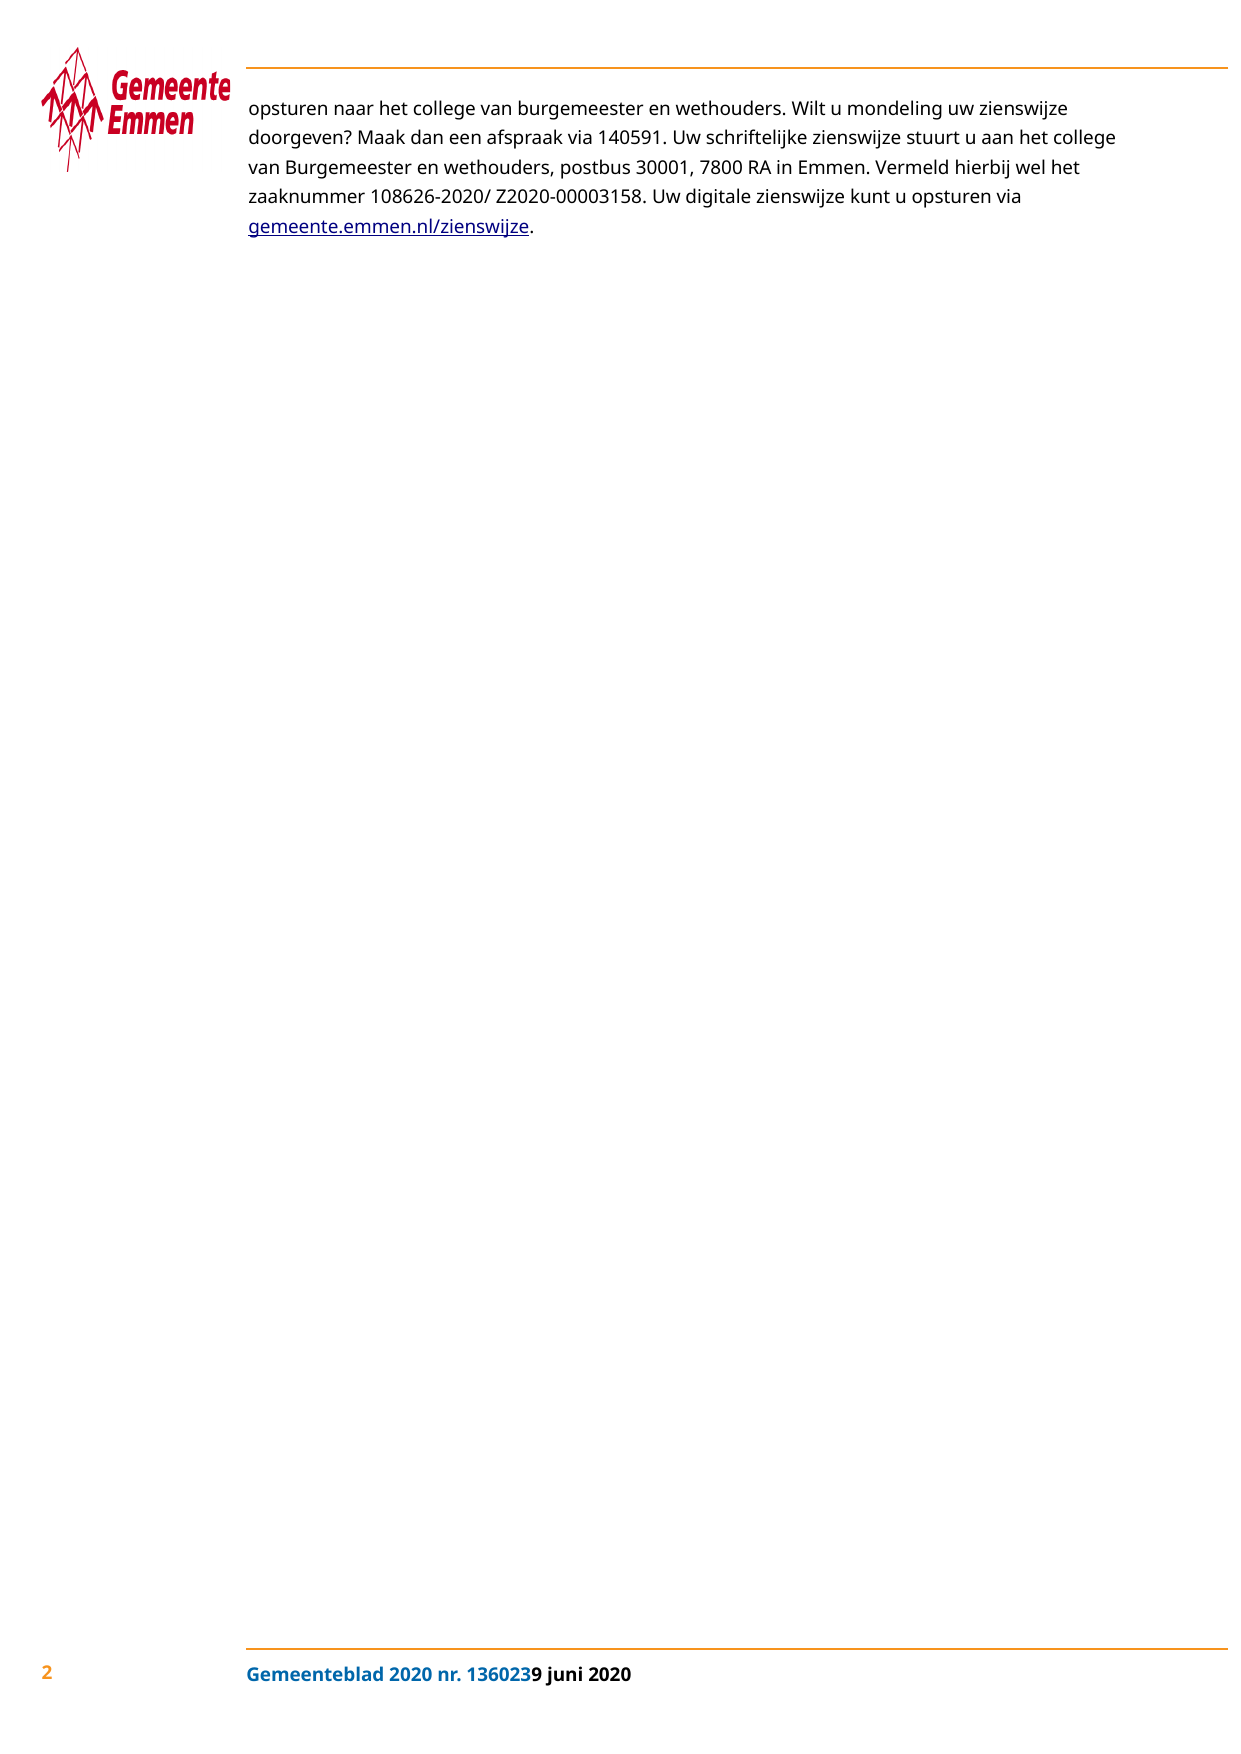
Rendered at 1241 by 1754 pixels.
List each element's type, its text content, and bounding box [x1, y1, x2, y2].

text opsturen naar het college van burgemeester en wethouders. Wilt u mondeling uw zienswijze doorgeven? Maak dan een afspraak via 140591. Uw schriftelijke zienswijze stuurt u aan het college van Burgemeester en wethouders, postbus 30001, 7800 RA in Emmen. Vermeld hierbij wel het zaaknummer 108626-2020/ Z2020-00003158. Uw digitale zienswijze kunt u opsturen via gemeente.emmen.nl/zienswijze. [248, 95, 1152, 239]
picture [41, 47, 231, 172]
